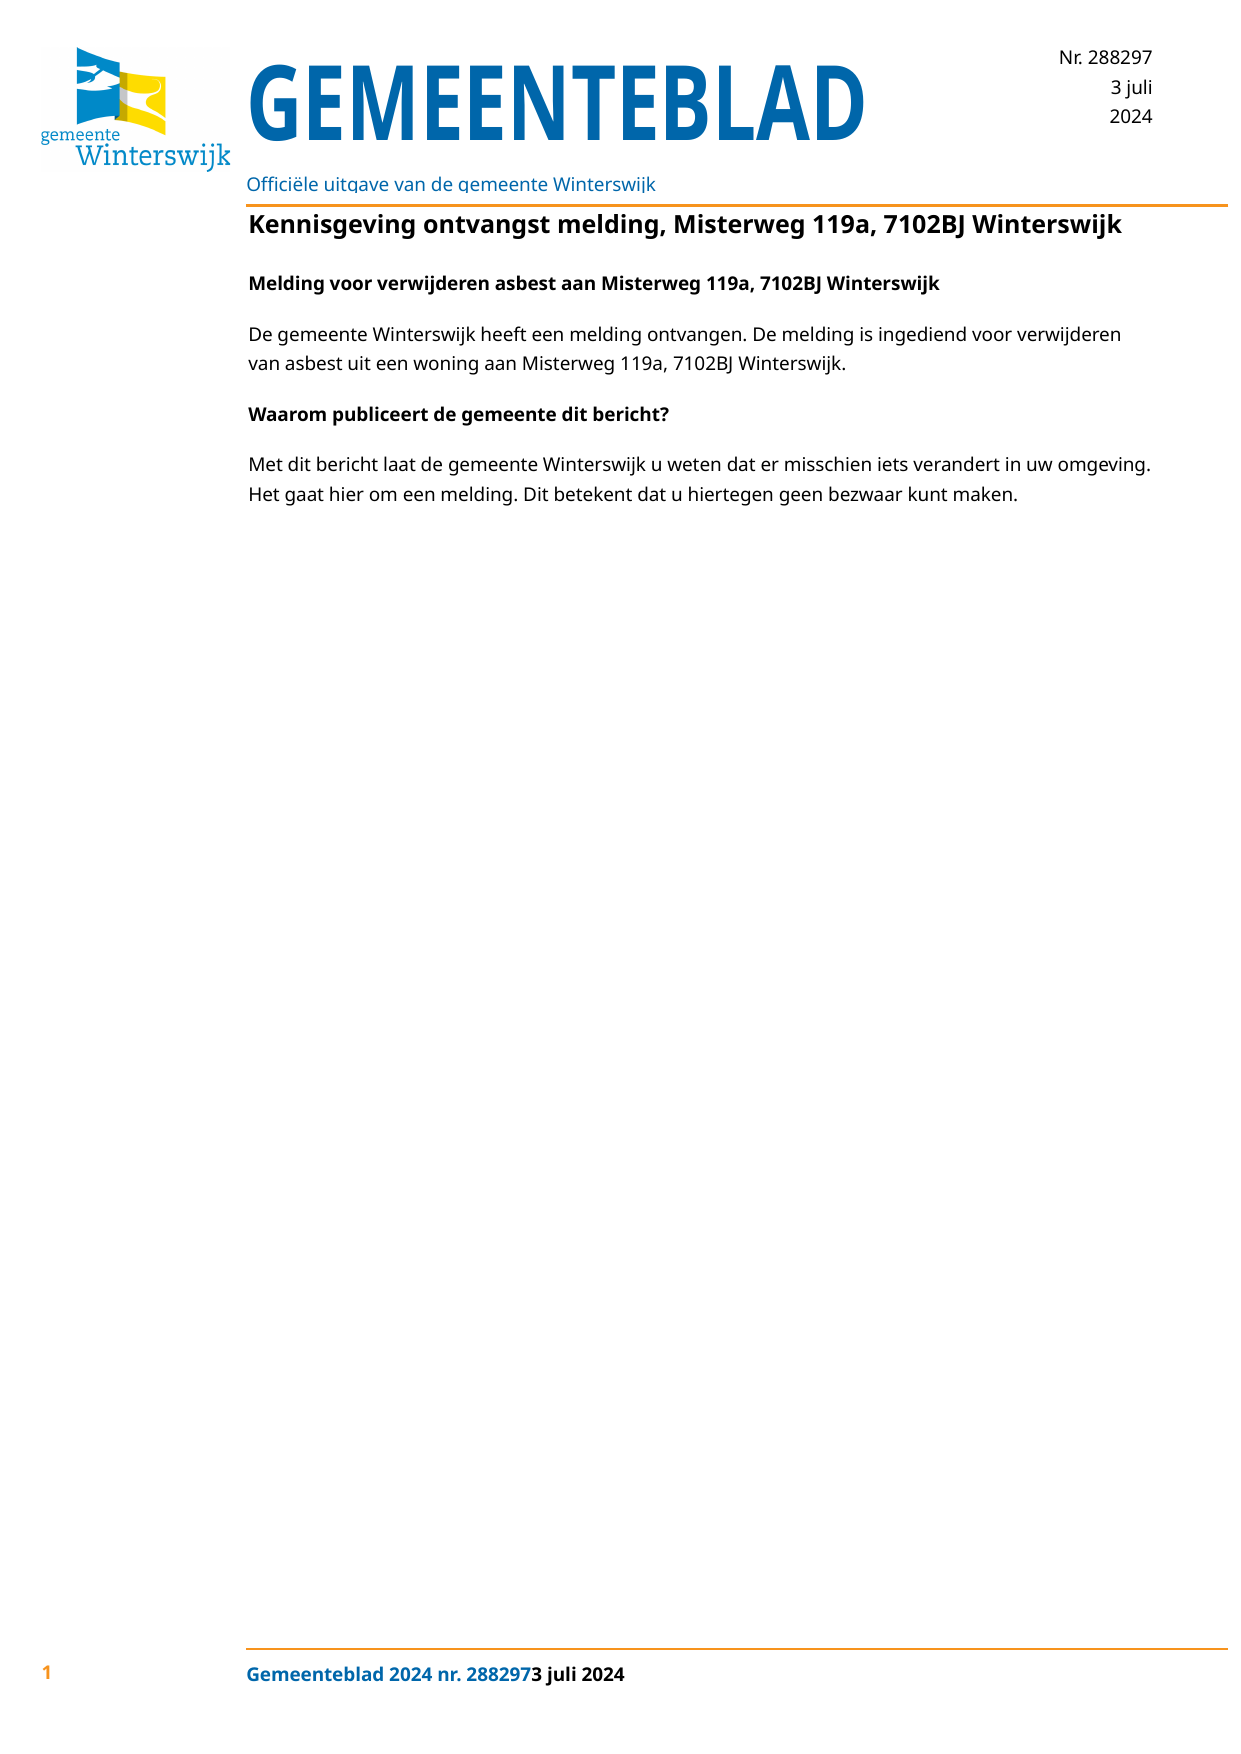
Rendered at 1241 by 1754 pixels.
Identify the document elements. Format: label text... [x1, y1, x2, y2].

text Kennisgeving ontvangst melding, Misterweg 119a, 7102BJ Winterswijk [248, 207, 1152, 241]
text Melding voor verwijderen asbest aan Misterweg 119a, 7102BJ Winterswijk [248, 270, 1152, 296]
picture [41, 47, 231, 172]
picture [225, 153, 231, 162]
text De gemeente Winterswijk heeft een melding ontvangen. De melding is ingediend voor verwijderen van asbest uit een woning aan Misterweg 119a, 7102BJ Winterswijk. [248, 321, 1152, 376]
text Waarom publiceert de gemeente dit bericht? [248, 401, 1152, 426]
text Met dit bericht laat de gemeente Winterswijk u weten dat er misschien iets verandert in uw omgeving. Het gaat hier om een melding. Dit betekent dat u hiertegen geen bezwaar kunt maken. [248, 451, 1152, 506]
